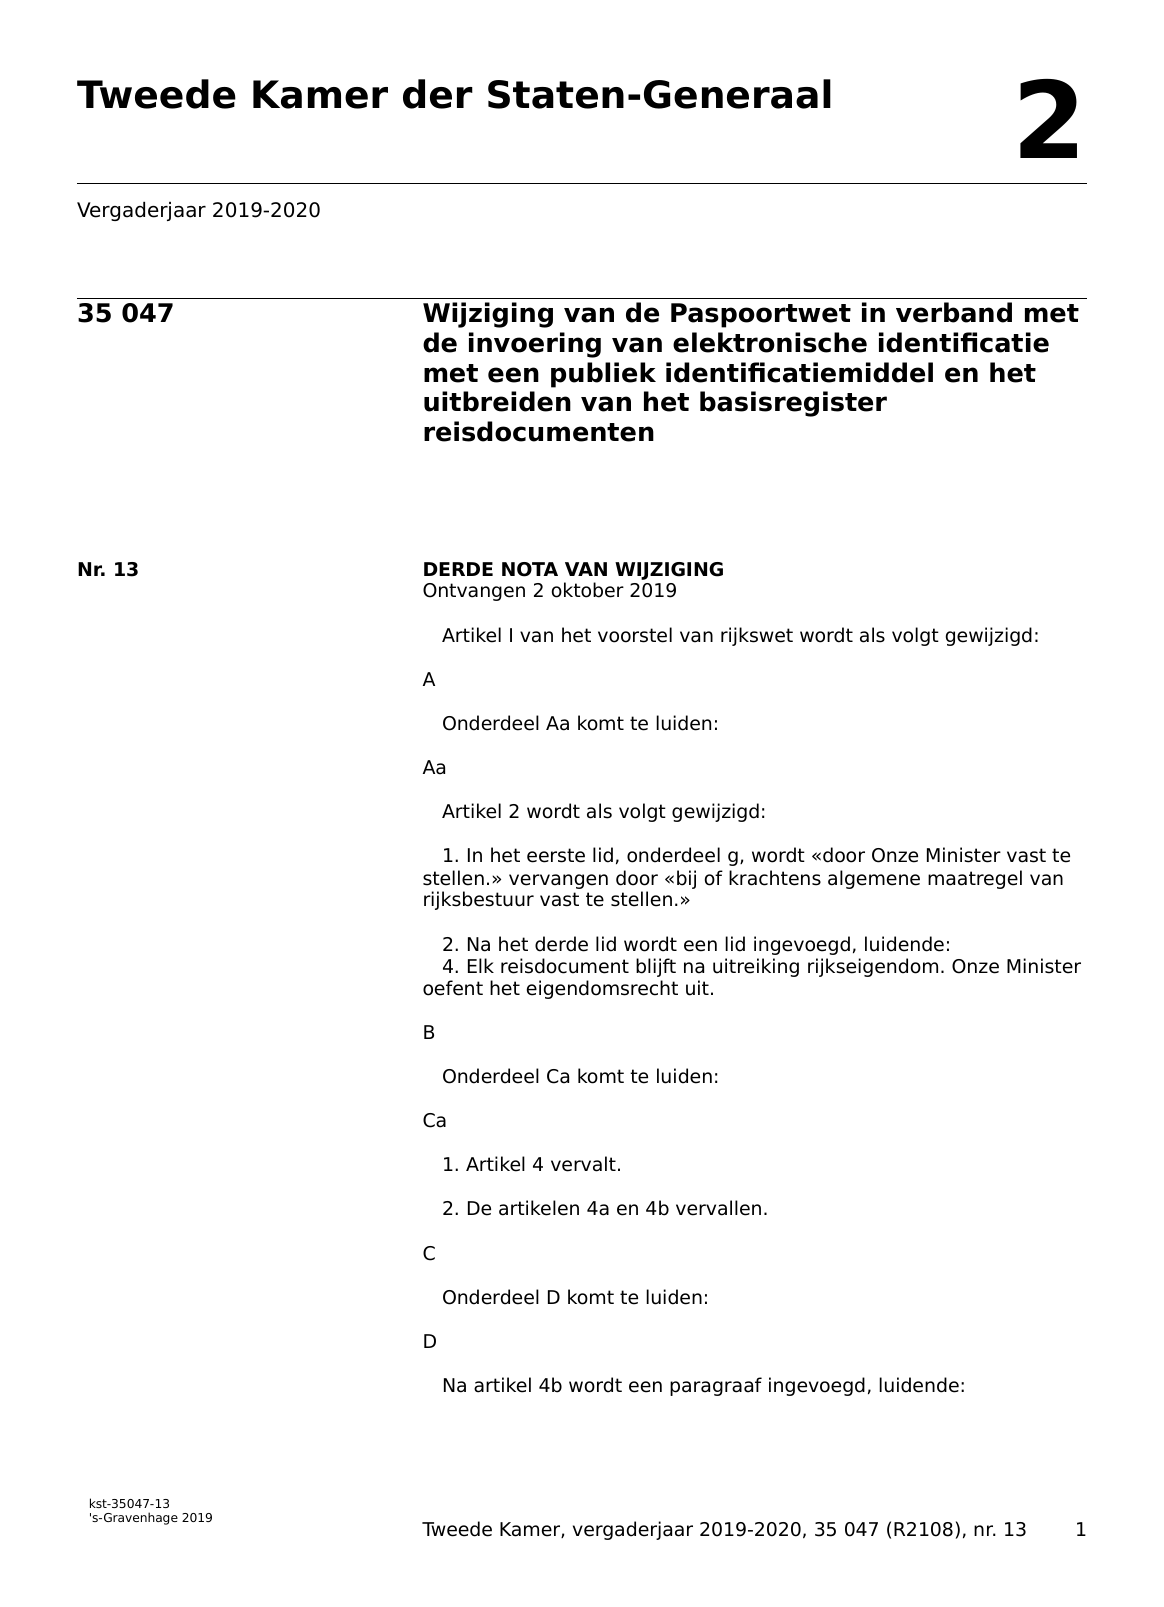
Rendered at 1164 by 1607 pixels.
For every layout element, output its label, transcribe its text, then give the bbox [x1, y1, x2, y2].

subtitle 35 047 Wijziging van de Paspoortwet in verband met de invoering van elektronische identificatie met een publiek identificatiemiddel en het uitbreiden van het basisregister reisdocumenten [77, 299, 1087, 447]
text 2. Na het derde lid wordt een lid ingevoegd, luidende: [422, 933, 1087, 956]
text 4. Elk reisdocument blijft na uitreiking rijkseigendom. Onze Minister oefent het eigendomsrecht uit. [422, 956, 1087, 999]
subtitle B [422, 1022, 1087, 1044]
subtitle C [422, 1242, 1087, 1264]
subtitle Ca [422, 1110, 1087, 1132]
text kst-35047-13 [88, 1497, 323, 1511]
text 1. Artikel 4 vervalt. [422, 1154, 1087, 1176]
text Artikel I van het voorstel van rijkswet wordt als volgt gewijzigd: [422, 624, 1087, 647]
text 's-Gravenhage 2019 [88, 1511, 323, 1525]
text Ontvangen 2 oktober 2019 [422, 580, 1087, 602]
text Artikel 2 wordt als volgt gewijzigd: [422, 801, 1087, 823]
text Onderdeel D komt te luiden: [422, 1287, 1087, 1309]
subtitle D [422, 1331, 1087, 1353]
table_header Tweede Kamer der Staten-Generaal [77, 59, 886, 183]
text 1. In het eerste lid, onderdeel g, wordt «door Onze Minister vast te stellen.» vervangen door «bij of krachtens algemene maatregel van rijksbestuur vast te stellen.» [422, 845, 1087, 911]
table_header 2 [886, 59, 1087, 183]
subtitle A [422, 669, 1087, 691]
text 2. De artikelen 4a en 4b vervallen. [422, 1198, 1087, 1220]
subtitle Aa [422, 757, 1087, 779]
subtitle Nr. 13 DERDE NOTA VAN WIJZIGING [77, 558, 1087, 580]
table_cell Vergaderjaar 2019-2020 [77, 184, 1087, 298]
text Onderdeel Ca komt te luiden: [422, 1066, 1087, 1088]
text Na artikel 4b wordt een paragraaf ingevoegd, luidende: [422, 1375, 1087, 1397]
text Onderdeel Aa komt te luiden: [422, 713, 1087, 735]
